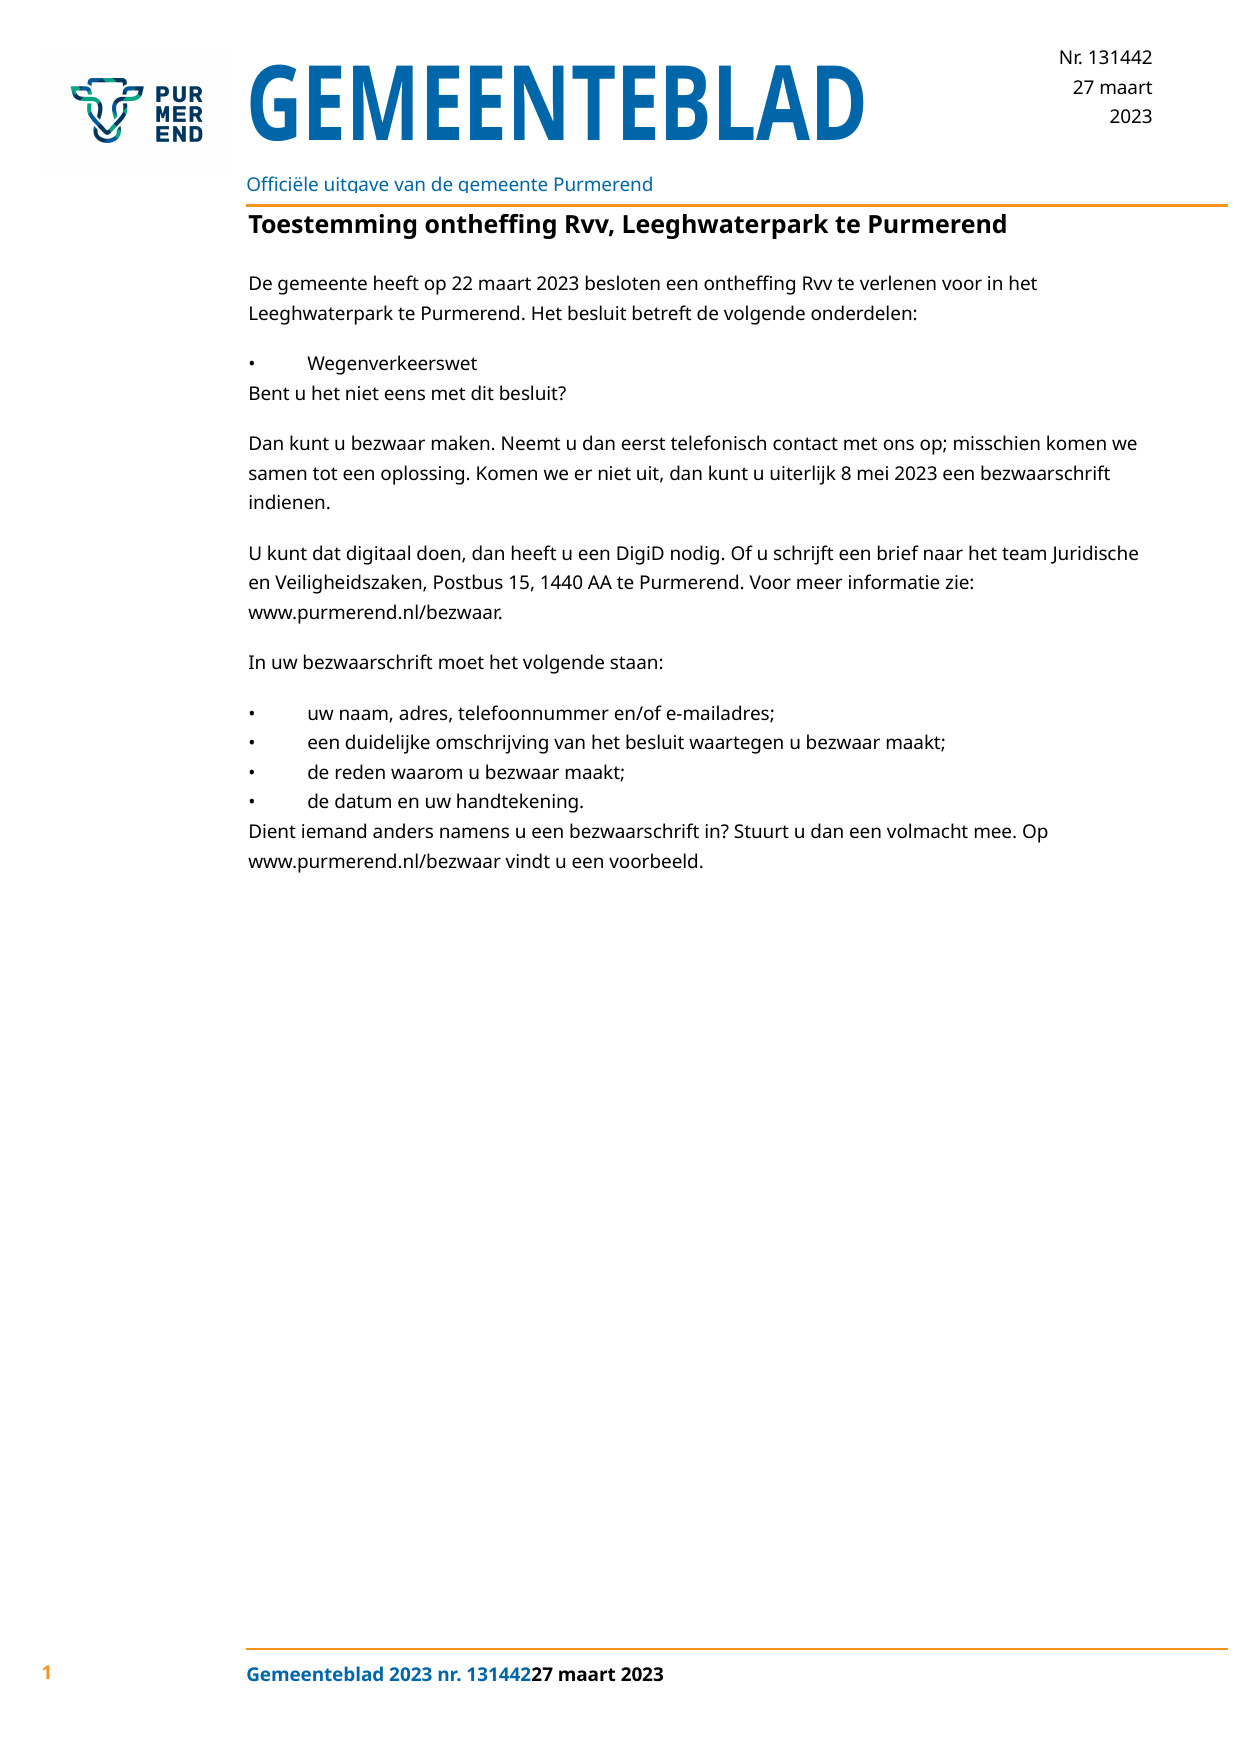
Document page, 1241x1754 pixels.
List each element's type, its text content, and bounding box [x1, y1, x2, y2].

text In uw bezwaarschrift moet het volgende staan: [248, 649, 1152, 675]
list de datum en uw handtekening. [248, 789, 1152, 814]
list de reden waarom u bezwaar maakt; [248, 759, 1152, 785]
text Toestemming ontheffing Rvv, Leeghwaterpark te Purmerend [248, 207, 1152, 241]
text De gemeente heeft op 22 maart 2023 besloten een ontheffing Rvv te verlenen voor in het Leeghwaterpark te Purmerend. Het besluit betreft de volgende onderdelen: [248, 270, 1152, 326]
list een duidelijke omschrijving van het besluit waartegen u bezwaar maakt; [248, 729, 1152, 755]
picture [41, 47, 231, 172]
text Bent u het niet eens met dit besluit? [248, 380, 1152, 406]
list uw naam, adres, telefoonnummer en/of e-mailadres; [248, 700, 1152, 726]
list Wegenverkeerswet [248, 350, 1152, 376]
text Dan kunt u bezwaar maken. Neemt u dan eerst telefonisch contact met ons op; misschien komen we samen tot een oplossing. Komen we er niet uit, dan kunt u uiterlijk 8 mei 2023 een bezwaarschrift indienen. [248, 430, 1152, 515]
text Dient iemand anders namens u een bezwaarschrift in? Stuurt u dan een volmacht mee. Op www.purmerend.nl/bezwaar vindt u een voorbeeld. [248, 818, 1152, 873]
text U kunt dat digitaal doen, dan heeft u een DigiD nodig. Of u schrijft een brief naar het team Juridische en Veiligheidszaken, Postbus 15, 1440 AA te Purmerend. Voor meer informatie zie: www.purmerend.nl/bezwaar. [248, 540, 1152, 625]
